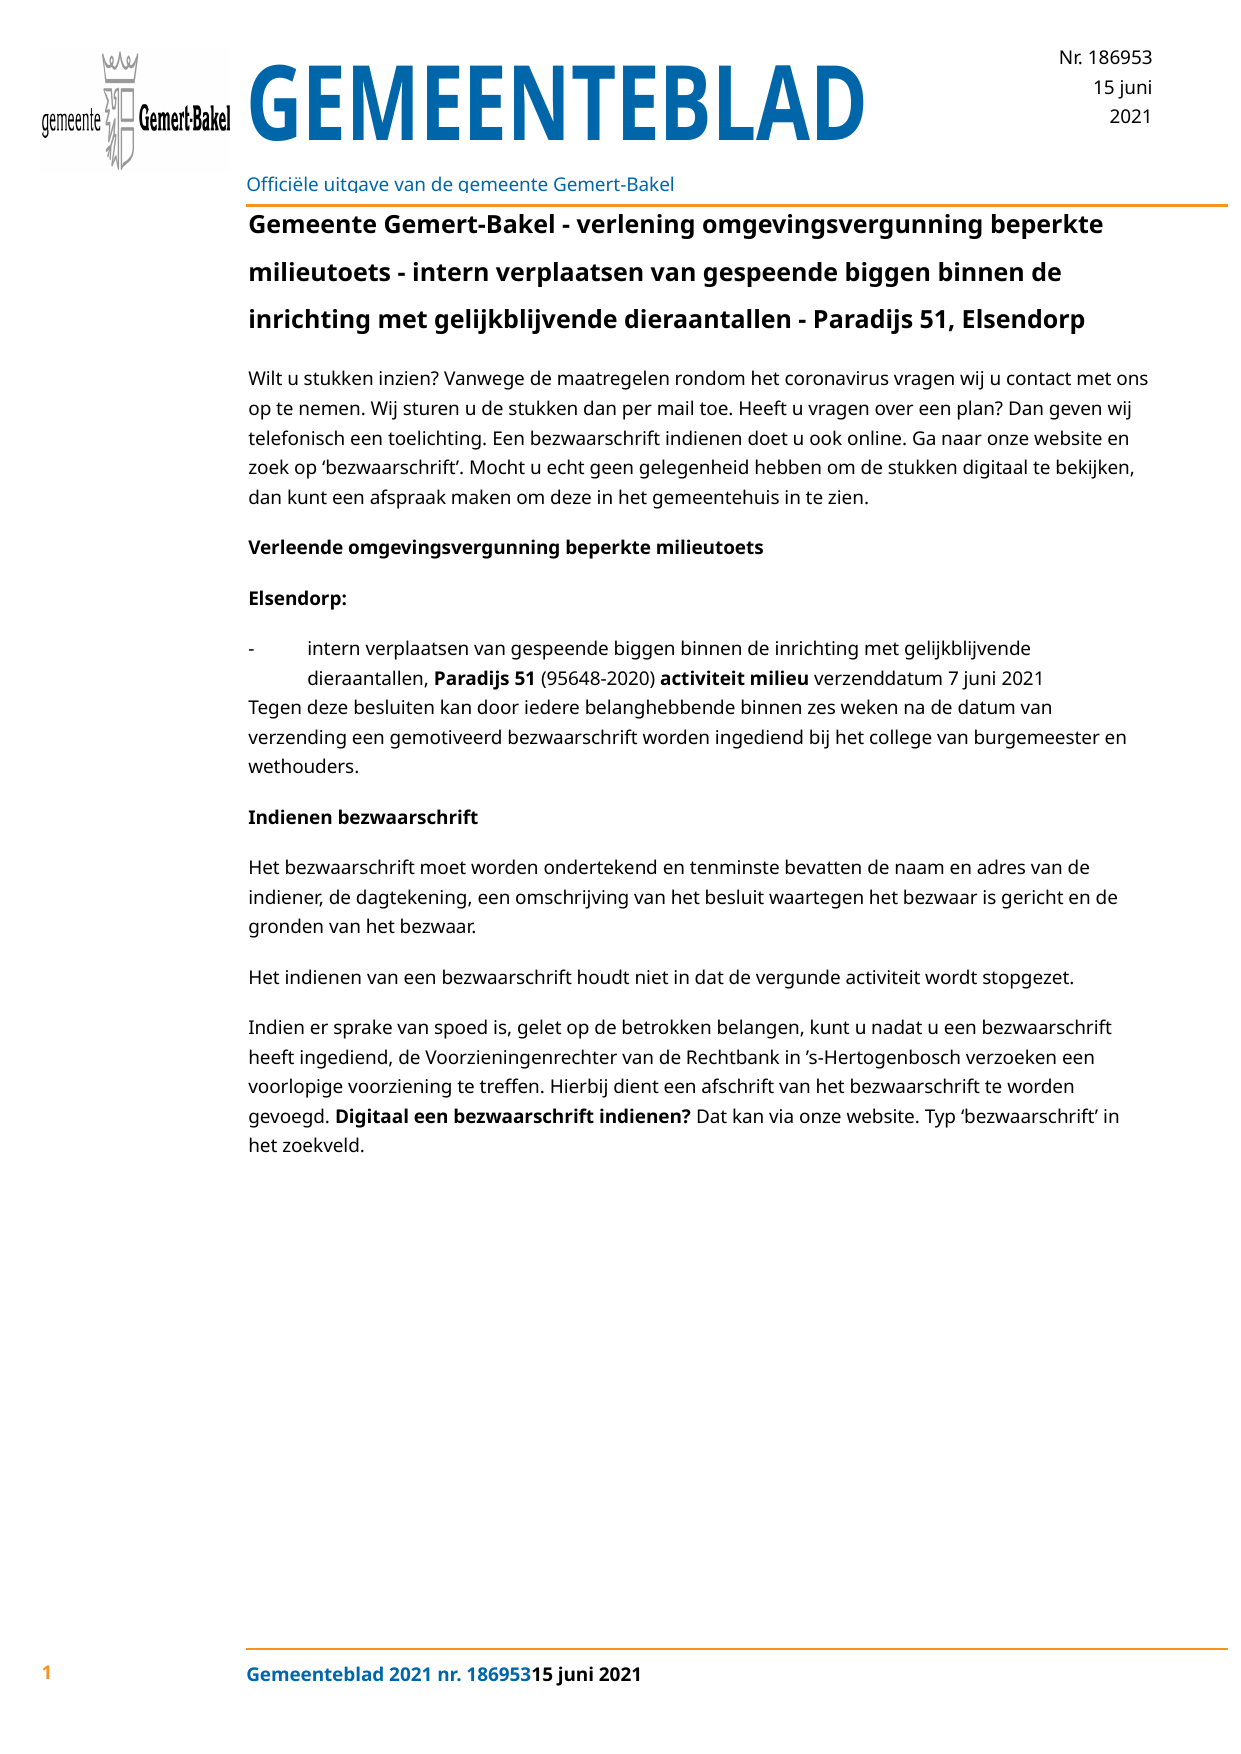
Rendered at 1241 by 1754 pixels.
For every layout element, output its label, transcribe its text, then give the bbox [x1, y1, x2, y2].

text Tegen deze besluiten kan door iedere belanghebbende binnen zes weken na de datum van verzending een gemotiveerd bezwaarschrift worden ingediend bij het college van burgemeester en wethouders. [248, 694, 1152, 779]
text Verleende omgevingsvergunning beperkte milieutoets [248, 534, 1152, 560]
picture [41, 47, 231, 172]
text Gemeente Gemert-Bakel - verlening omgevingsvergunning beperkte milieutoets - intern verplaatsen van gespeende biggen binnen de inrichting met gelijkblijvende dieraantallen - Paradijs 51, Elsendorp [248, 207, 1152, 336]
text Wilt u stukken inzien? Vanwege de maatregelen rondom het coronavirus vragen wij u contact met ons op te nemen. Wij sturen u de stukken dan per mail toe. Heeft u vragen over een plan? Dan geven wij telefonisch een toelichting. Een bezwaarschrift indienen doet u ook online. Ga naar onze website en zoek op ‘bezwaarschrift’. Mocht u echt geen gelegenheid hebben om de stukken digitaal te bekijken, dan kunt een afspraak maken om deze in het gemeentehuis in te zien. [248, 366, 1152, 509]
text Indien er sprake van spoed is, gelet op de betrokken belangen, kunt u nadat u een bezwaarschrift heeft ingediend, de Voorzieningenrechter van de Rechtbank in ’s-Hertogenbosch verzoeken een voorlopige voorziening te treffen. Hierbij dient een afschrift van het bezwaarschrift te worden gevoegd. Digitaal een bezwaarschrift indienen? Dat kan via onze website. Typ ‘bezwaarschrift’ in het zoekveld. [248, 1014, 1152, 1158]
text Het indienen van een bezwaarschrift houdt niet in dat de vergunde activiteit wordt stopgezet. [248, 964, 1152, 989]
list intern verplaatsen van gespeende biggen binnen de inrichting met gelijkblijvende dieraantallen, Paradijs 51 (95648-2020) activiteit milieu verzenddatum 7 juni 2021 [248, 635, 1152, 690]
text Indienen bezwaarschrift [248, 804, 1152, 829]
text Het bezwaarschrift moet worden ondertekend en tenminste bevatten de naam en adres van de indiener, de dagtekening, een omschrijving van het besluit waartegen het bezwaar is gericht en de gronden van het bezwaar. [248, 854, 1152, 939]
text Elsendorp: [248, 585, 1152, 610]
